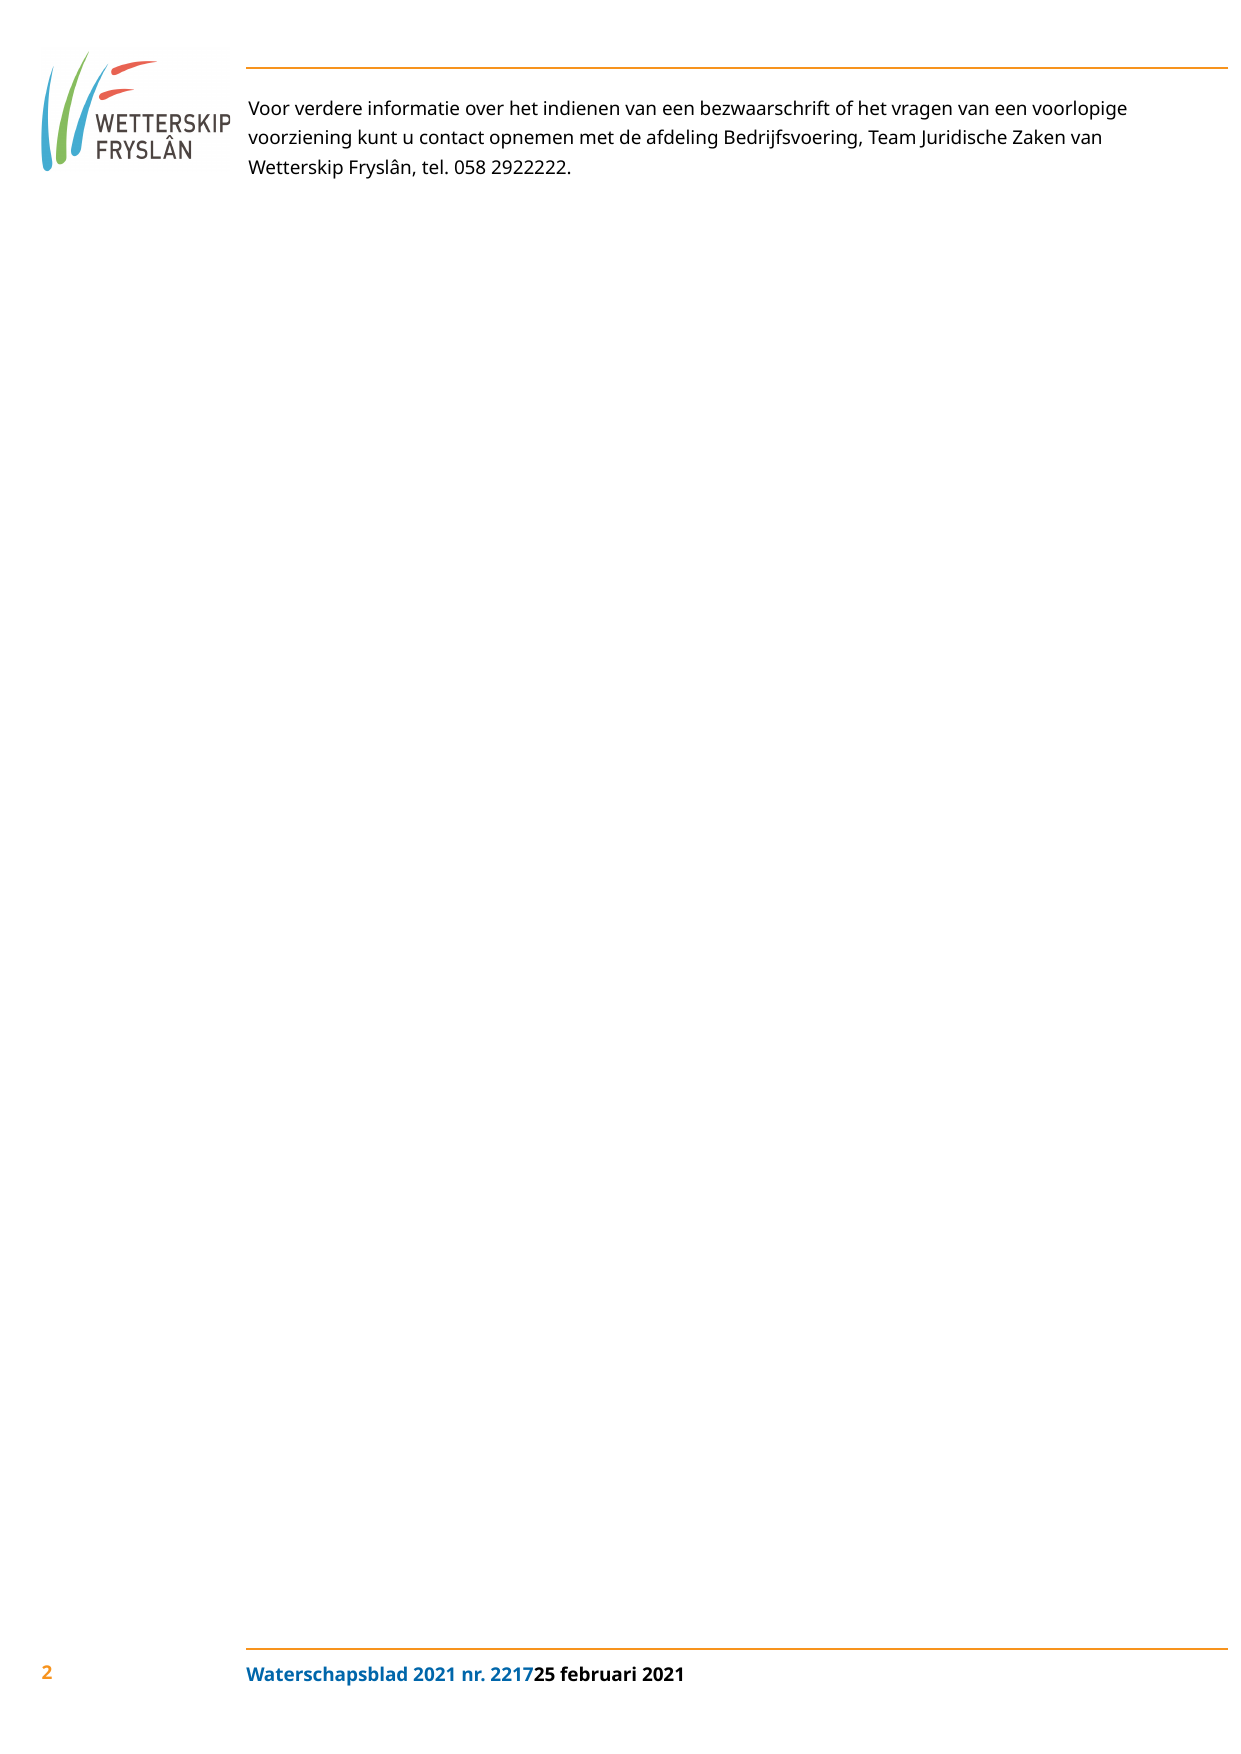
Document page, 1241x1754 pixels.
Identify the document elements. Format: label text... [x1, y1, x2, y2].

picture [41, 47, 231, 172]
text Voor verdere informatie over het indienen van een bezwaarschrift of het vragen van een voorlopige voorziening kunt u contact opnemen met de afdeling Bedrijfsvoering, Team Juridische Zaken van Wetterskip Fryslân, tel. 058 2922222. [248, 95, 1152, 180]
